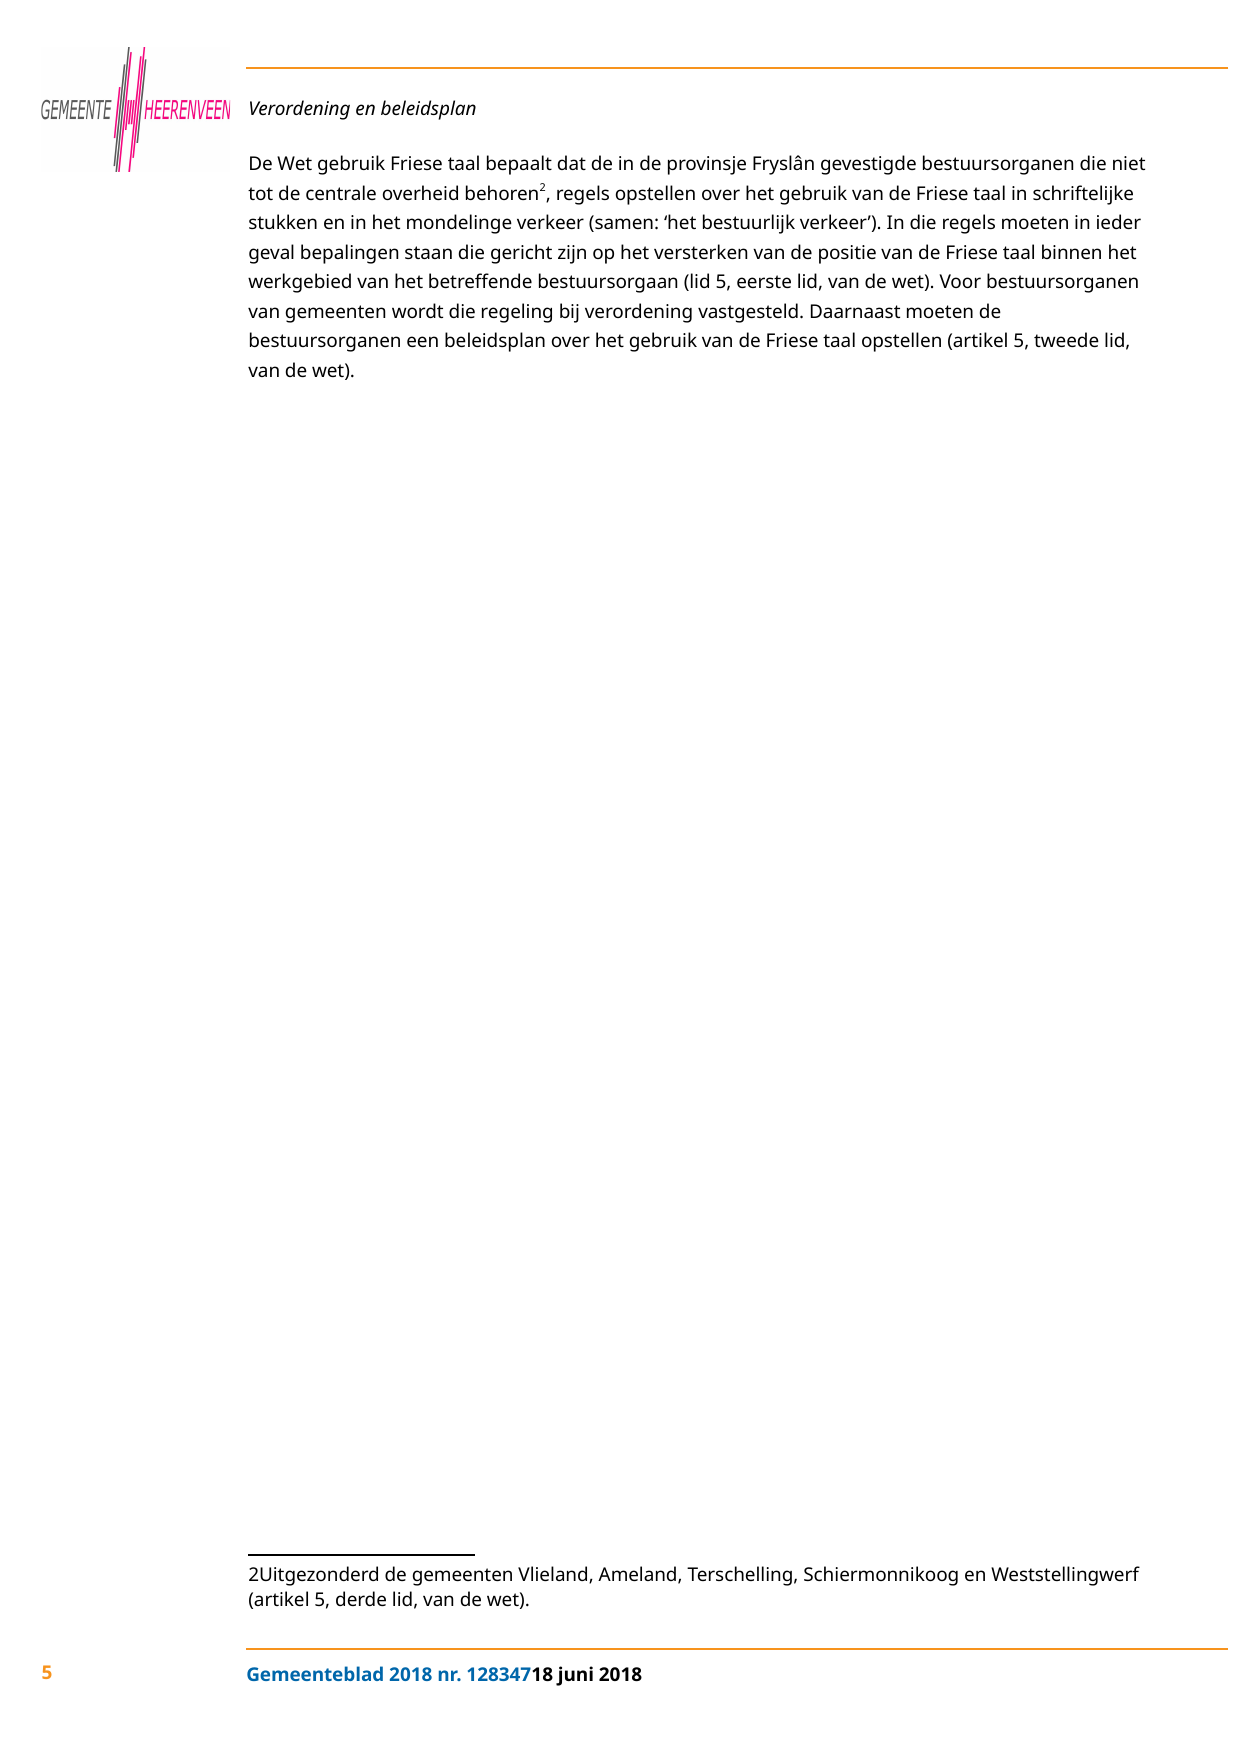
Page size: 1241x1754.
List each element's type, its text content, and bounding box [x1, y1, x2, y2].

picture [41, 47, 231, 172]
text Verordening en beleidsplan [248, 95, 1152, 121]
text Uitgezonderd de gemeenten Vlieland, Ameland, Terschelling, Schiermonnikoog en Weststellingwerf (artikel 5, derde lid, van de wet). [248, 1561, 1152, 1612]
text De Wet gebruik Friese taal bepaalt dat de in de provinsje Fryslân gevestigde bestuursorganen die niet tot de centrale overheid behoren, regels opstellen over het gebruik van de Friese taal in schriftelijke stukken en in het mondelinge verkeer (samen: ‘het bestuurlijk verkeer’). In die regels moeten in ieder geval bepalingen staan die gericht zijn op het versterken van de positie van de Friese taal binnen het werkgebied van het betreffende bestuursorgaan (lid 5, eerste lid, van de wet). Voor bestuursorganen van gemeenten wordt die regeling bij verordening vastgesteld. Daarnaast moeten de bestuursorganen een beleidsplan over het gebruik van de Friese taal opstellen (artikel 5, tweede lid, van de wet). [248, 150, 1152, 383]
